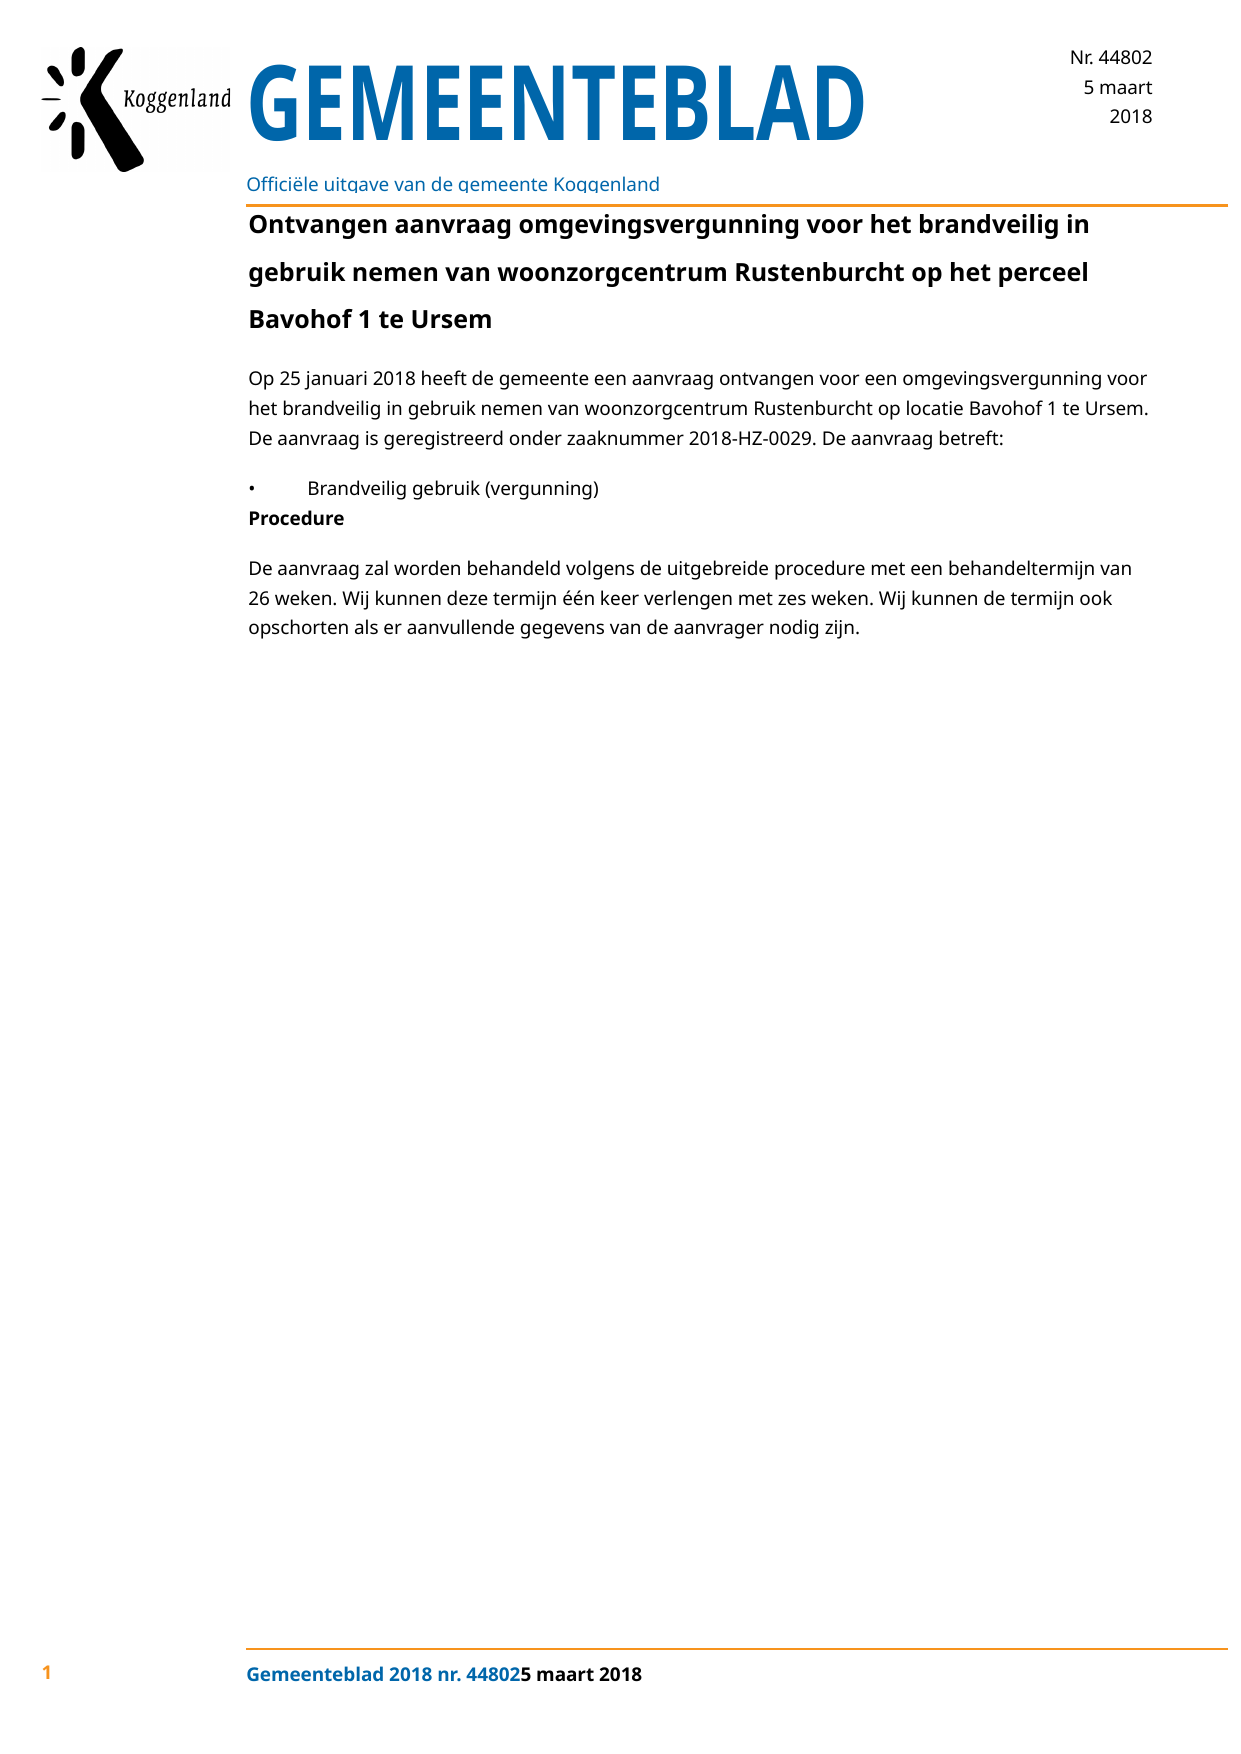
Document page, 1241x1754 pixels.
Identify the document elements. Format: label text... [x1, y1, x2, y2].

text Op 25 januari 2018 heeft de gemeente een aanvraag ontvangen voor een omgevingsvergunning voor het brandveilig in gebruik nemen van woonzorgcentrum Rustenburcht op locatie Bavohof 1 te Ursem. De aanvraag is geregistreerd onder zaaknummer 2018-HZ-0029. De aanvraag betreft: [248, 366, 1152, 450]
text De aanvraag zal worden behandeld volgens de uitgebreide procedure met een behandeltermijn van 26 weken. Wij kunnen deze termijn één keer verlengen met zes weken. Wij kunnen de termijn ook opschorten als er aanvullende gegevens van de aanvrager nodig zijn. [248, 555, 1152, 640]
list Brandveilig gebruik (vergunning) [248, 475, 1152, 501]
picture [41, 47, 231, 172]
text Procedure [248, 505, 1152, 530]
text Ontvangen aanvraag omgevingsvergunning voor het brandveilig in gebruik nemen van woonzorgcentrum Rustenburcht op het perceel Bavohof 1 te Ursem [248, 207, 1152, 336]
